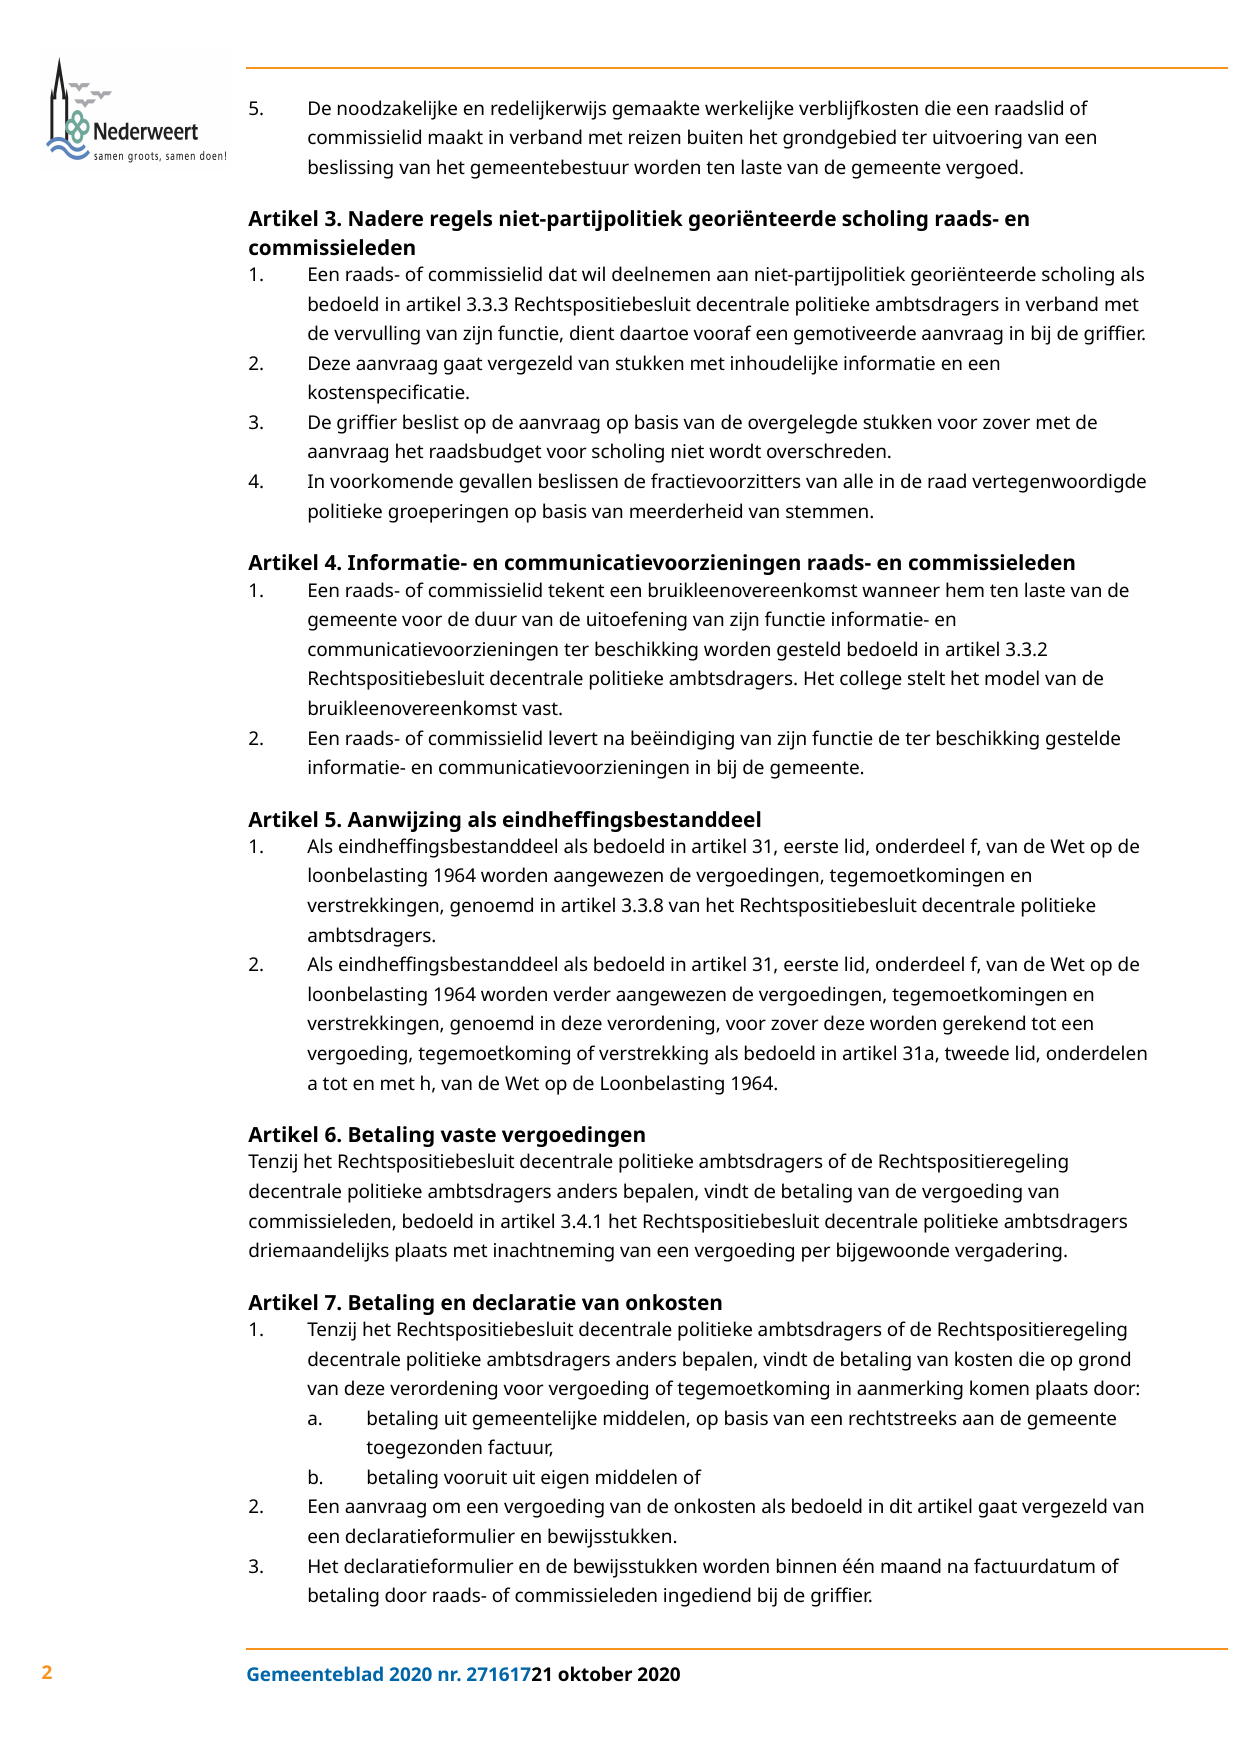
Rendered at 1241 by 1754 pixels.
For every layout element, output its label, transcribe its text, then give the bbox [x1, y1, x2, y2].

list Een aanvraag om een vergoeding van de onkosten als bedoeld in dit artikel gaat vergezeld van een declaratieformulier en bewijsstukken. [248, 1494, 1152, 1549]
list In voorkomende gevallen beslissen de fractievoorzitters van alle in de raad vertegenwoordigde politieke groeperingen op basis van meerderheid van stemmen. [248, 468, 1152, 524]
text Artikel 6. Betaling vaste vergoedingen [248, 1120, 1152, 1149]
text Artikel 3. Nadere regels niet-partijpolitiek georiënteerde scholing raads- en commissieleden [248, 204, 1152, 261]
list betaling uit gemeentelijke middelen, op basis van een rechtstreeks aan de gemeente toegezonden factuur, [307, 1405, 1152, 1460]
list Een raads- of commissielid levert na beëindiging van zijn functie de ter beschikking gestelde informatie- en communicatievoorzieningen in bij de gemeente. [248, 725, 1152, 780]
list Een raads- of commissielid dat wil deelnemen aan niet-partijpolitiek georiënteerde scholing als bedoeld in artikel 3.3.3 Rechtspositiebesluit decentrale politieke ambtsdragers in verband met de vervulling van zijn functie, dient daartoe vooraf een gemotiveerde aanvraag in bij de griffier. [248, 261, 1152, 346]
list betaling vooruit uit eigen middelen of [307, 1464, 1152, 1490]
list Deze aanvraag gaat vergezeld van stukken met inhoudelijke informatie en een kostenspecificatie. [248, 350, 1152, 405]
list Als eindheffingsbestanddeel als bedoeld in artikel 31, eerste lid, onderdeel f, van de Wet op de loonbelasting 1964 worden aangewezen de vergoedingen, tegemoetkomingen en verstrekkingen, genoemd in artikel 3.3.8 van het Rechtspositiebesluit decentrale politieke ambtsdragers. [248, 833, 1152, 948]
text Artikel 5. Aanwijzing als eindheffingsbestanddeel [248, 805, 1152, 833]
list Als eindheffingsbestanddeel als bedoeld in artikel 31, eerste lid, onderdeel f, van de Wet op de loonbelasting 1964 worden verder aangewezen de vergoedingen, tegemoetkomingen en verstrekkingen, genoemd in deze verordening, voor zover deze worden gerekend tot een vergoeding, tegemoetkoming of verstrekking als bedoeld in artikel 31a, tweede lid, onderdelen a tot en met h, van de Wet op de Loonbelasting 1964. [248, 951, 1152, 1096]
list Tenzij het Rechtspositiebesluit decentrale politieke ambtsdragers of de Rechtspositieregeling decentrale politieke ambtsdragers anders bepalen, vindt de betaling van kosten die op grond van deze verordening voor vergoeding of tegemoetkoming in aanmerking komen plaats door: [248, 1316, 1152, 1401]
list Het declaratieformulier en de bewijsstukken worden binnen één maand na factuurdatum of betaling door raads- of commissieleden ingediend bij de griffier. [248, 1553, 1152, 1608]
picture [41, 47, 231, 172]
text Tenzij het Rechtspositiebesluit decentrale politieke ambtsdragers of de Rechtspositieregeling decentrale politieke ambtsdragers anders bepalen, vindt de betaling van de vergoeding van commissieleden, bedoeld in artikel 3.4.1 het Rechtspositiebesluit decentrale politieke ambtsdragers driemaandelijks plaats met inachtneming van een vergoeding per bijgewoonde vergadering. [248, 1149, 1152, 1263]
list De griffier beslist op de aanvraag op basis van de overgelegde stukken voor zover met de aanvraag het raadsbudget voor scholing niet wordt overschreden. [248, 409, 1152, 464]
text Artikel 7. Betaling en declaratie van onkosten [248, 1288, 1152, 1316]
list De noodzakelijke en redelijkerwijs gemaakte werkelijke verblijfkosten die een raadslid of commissielid maakt in verband met reizen buiten het grondgebied ter uitvoering van een beslissing van het gemeentebestuur worden ten laste van de gemeente vergoed. [248, 95, 1152, 180]
list Een raads- of commissielid tekent een bruikleenovereenkomst wanneer hem ten laste van de gemeente voor de duur van de uitoefening van zijn functie informatie- en communicatievoorzieningen ter beschikking worden gesteld bedoeld in artikel 3.3.2 Rechtspositiebesluit decentrale politieke ambtsdragers. Het college stelt het model van de bruikleenovereenkomst vast. [248, 577, 1152, 721]
text Artikel 4. Informatie- en communicatievoorzieningen raads- en commissieleden [248, 548, 1152, 577]
